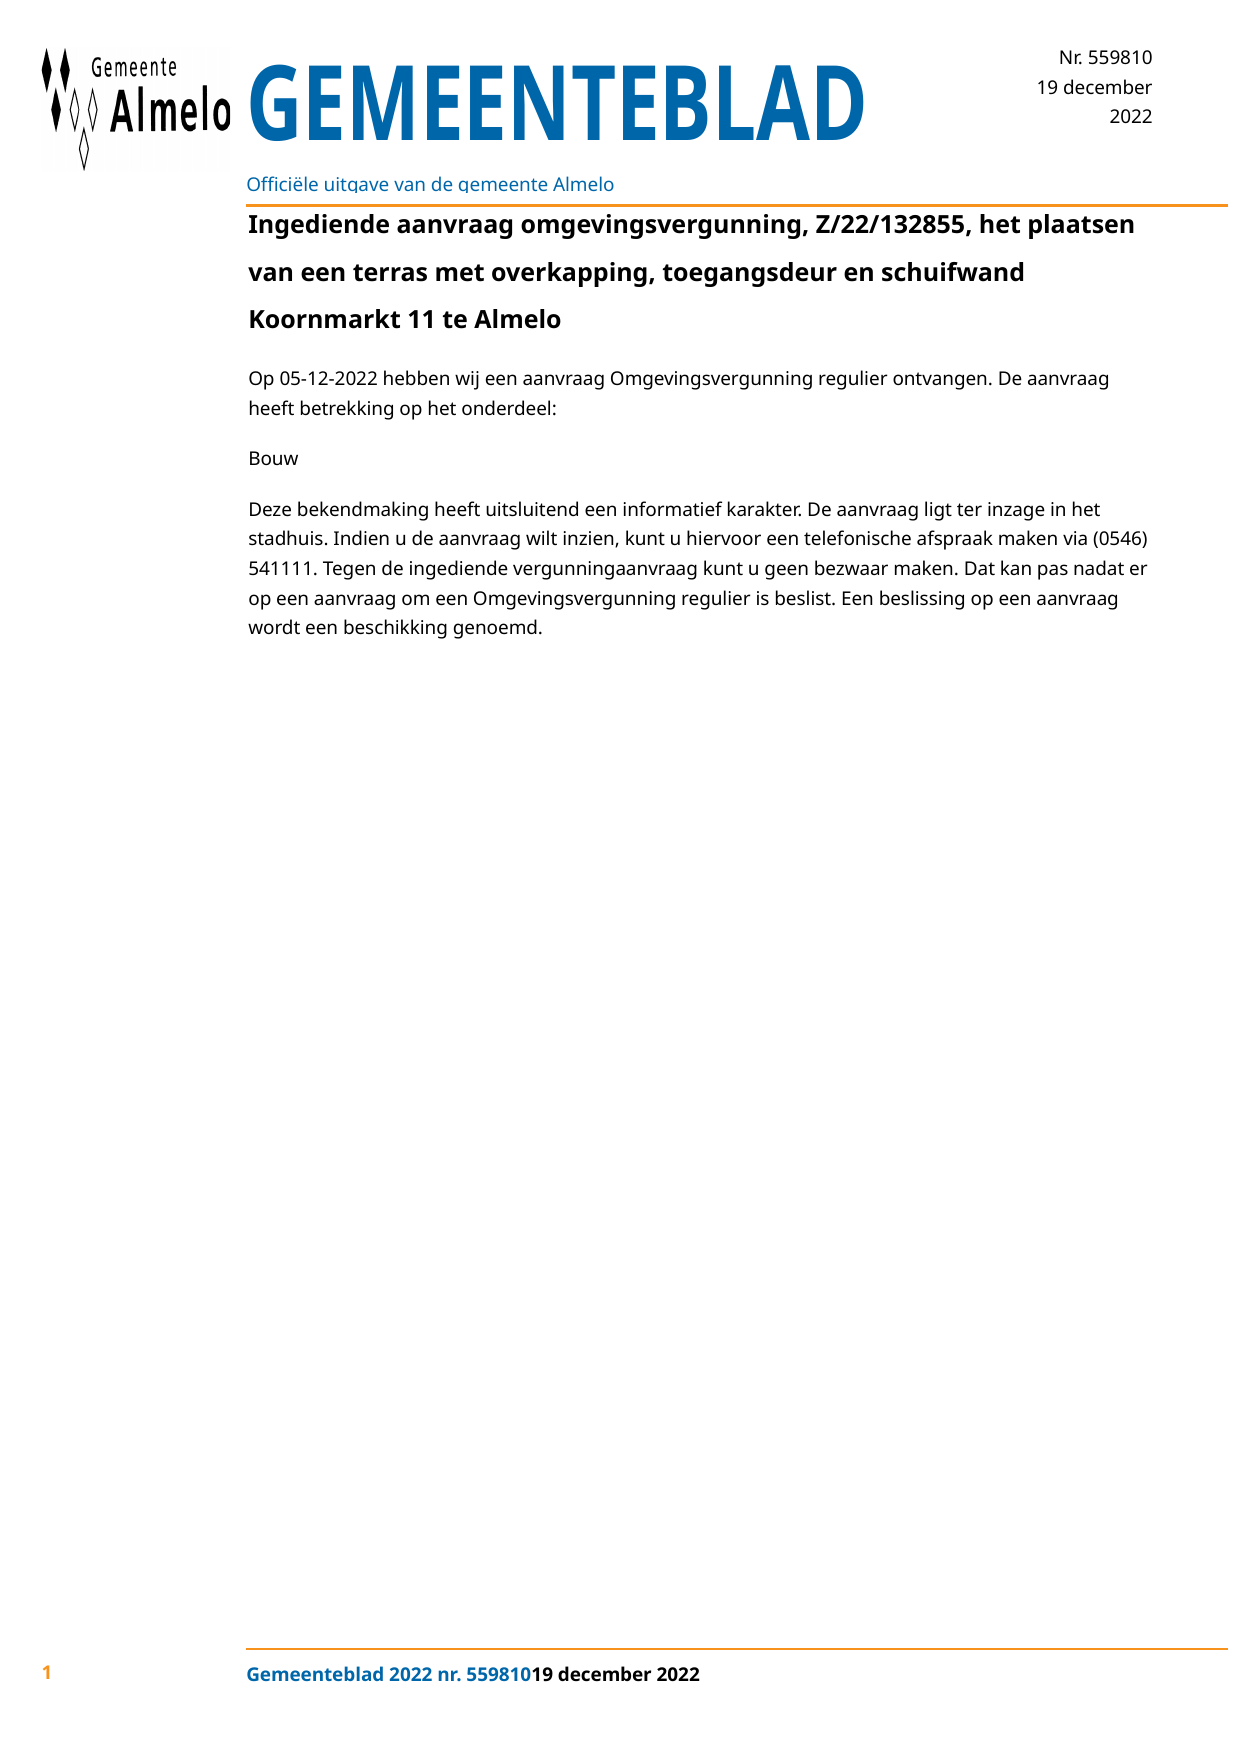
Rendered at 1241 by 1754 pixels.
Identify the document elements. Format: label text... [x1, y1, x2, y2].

text Op 05-12-2022 hebben wij een aanvraag Omgevingsvergunning regulier ontvangen. De aanvraag heeft betrekking op het onderdeel: [248, 366, 1152, 421]
picture [41, 47, 231, 172]
text Bouw [248, 446, 1152, 471]
text Deze bekendmaking heeft uitsluitend een informatief karakter. De aanvraag ligt ter inzage in het stadhuis. Indien u de aanvraag wilt inzien, kunt u hiervoor een telefonische afspraak maken via (0546) 541111. Tegen de ingediende vergunningaanvraag kunt u geen bezwaar maken. Dat kan pas nadat er op een aanvraag om een Omgevingsvergunning regulier is beslist. Een beslissing op een aanvraag wordt een beschikking genoemd. [248, 496, 1152, 640]
text Ingediende aanvraag omgevingsvergunning, Z/22/132855, het plaatsen van een terras met overkapping, toegangsdeur en schuifwand Koornmarkt 11 te Almelo [248, 207, 1152, 336]
